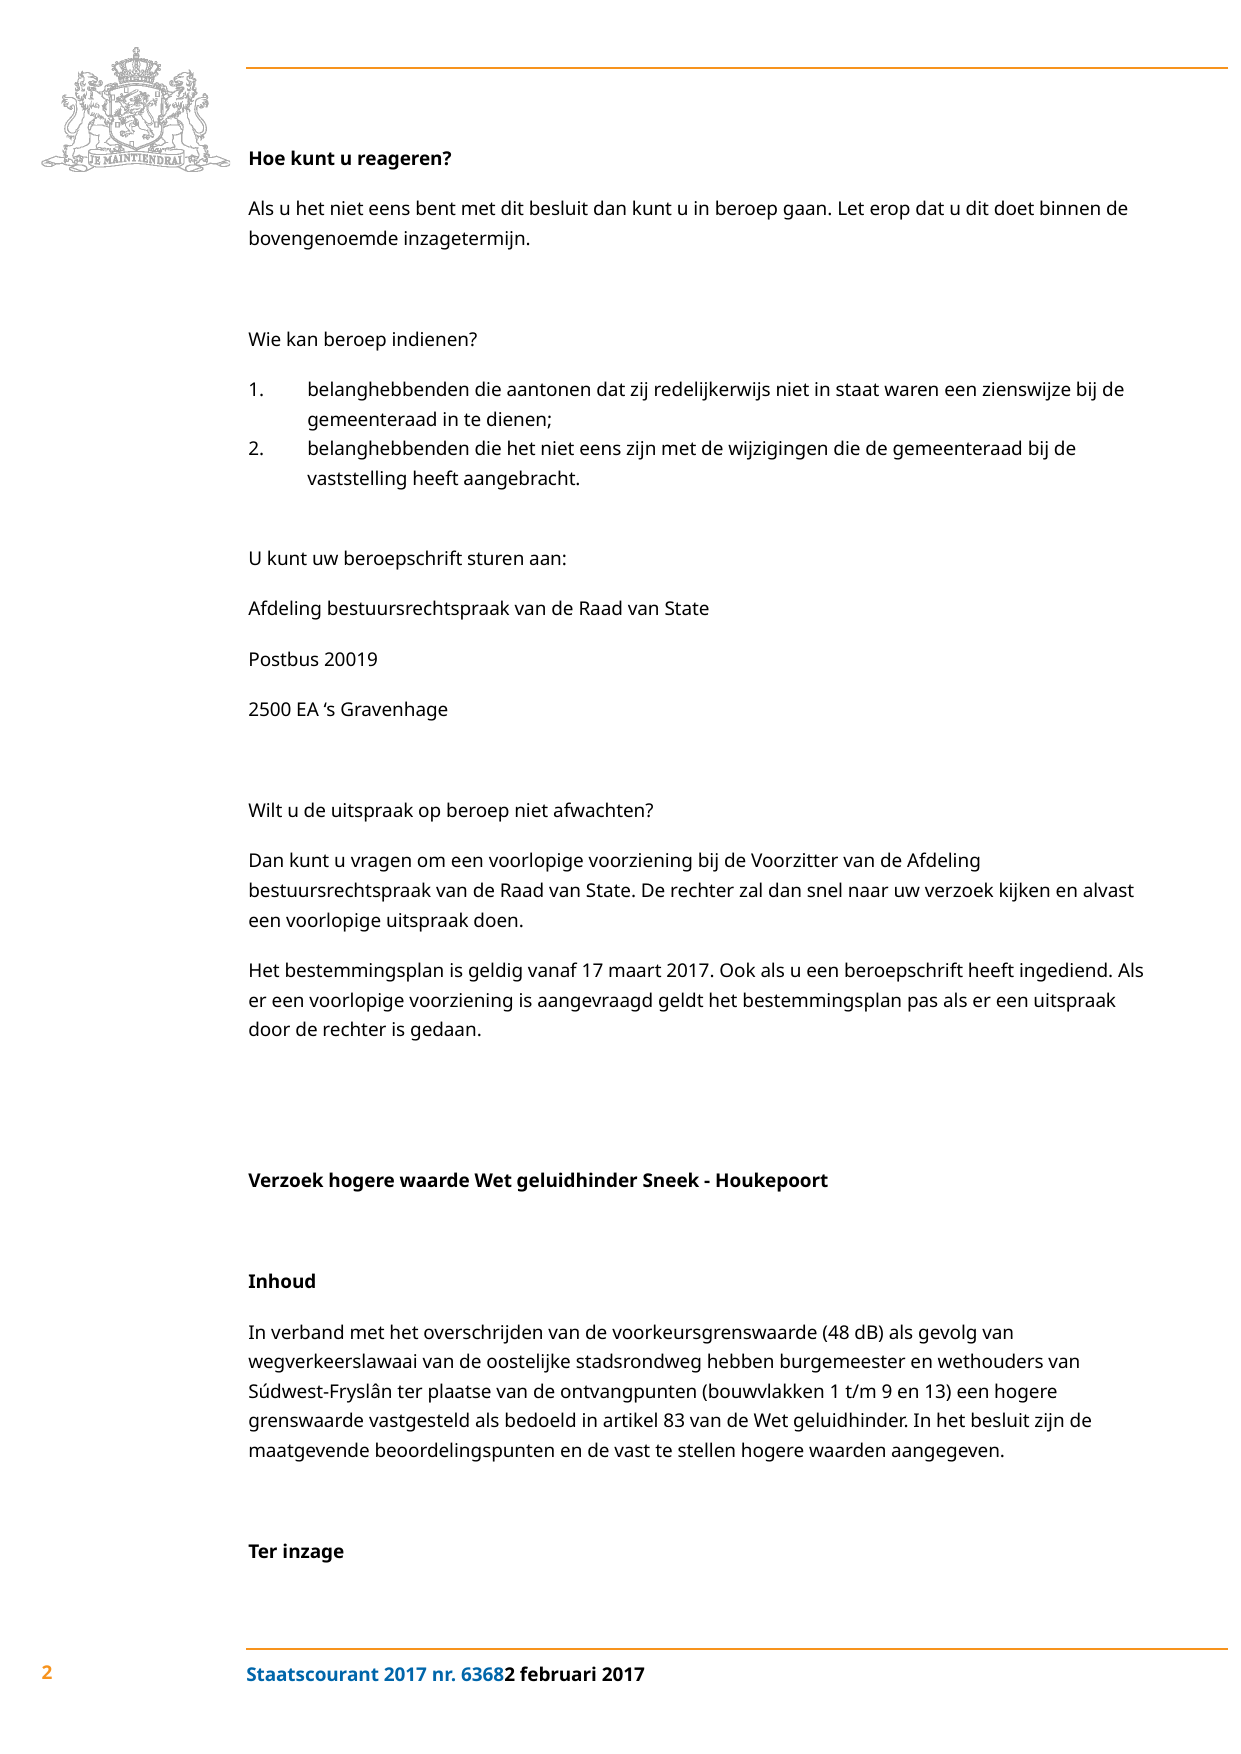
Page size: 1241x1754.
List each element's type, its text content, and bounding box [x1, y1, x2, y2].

text U kunt uw beroepschrift sturen aan: [248, 545, 1152, 571]
text Ter inzage [248, 1538, 1152, 1564]
text Wie kan beroep indienen? [248, 326, 1152, 352]
text Afdeling bestuursrechtspraak van de Raad van State [248, 596, 1152, 621]
text 2500 EA ‘s Gravenhage [248, 696, 1152, 722]
text Als u het niet eens bent met dit besluit dan kunt u in beroep gaan. Let erop dat u dit doet binnen de bovengenoemde inzagetermijn. [248, 196, 1152, 251]
list belanghebbenden die het niet eens zijn met de wijzigingen die de gemeenteraad bij de vaststelling heeft aangebracht. [248, 436, 1152, 491]
text Hoe kunt u reageren? [248, 145, 1152, 171]
text Inhoud [248, 1268, 1152, 1294]
text Dan kunt u vragen om een voorlopige voorziening bij de Voorzitter van de Afdeling bestuursrechtspraak van de Raad van State. De rechter zal dan snel naar uw verzoek kijken en alvast een voorlopige uitspraak doen. [248, 848, 1152, 933]
text Het bestemmingsplan is geldig vanaf 17 maart 2017. Ook als u een beroepschrift heeft ingediend. Als er een voorlopige voorziening is aangevraagd geldt het bestemmingsplan pas als er een uitspraak door de rechter is gedaan. [248, 957, 1152, 1042]
text Wilt u de uitspraak op beroep niet afwachten? [248, 797, 1152, 823]
picture [41, 47, 231, 172]
text In verband met het overschrijden van de voorkeursgrenswaarde (48 dB) als gevolg van wegverkeerslawaai van de oostelijke stadsrondweg hebben burgemeester en wethouders van Súdwest-Fryslân ter plaatse van de ontvangpunten (bouwvlakken 1 t/m 9 en 13) een hogere grenswaarde vastgesteld als bedoeld in artikel 83 van de Wet geluidhinder. In het besluit zijn de maatgevende beoordelingspunten en de vast te stellen hogere waarden aangegeven. [248, 1319, 1152, 1463]
text Verzoek hogere waarde Wet geluidhinder Sneek - Houkepoort [248, 1168, 1152, 1193]
text Postbus 20019 [248, 646, 1152, 672]
list belanghebbenden die aantonen dat zij redelijkerwijs niet in staat waren een zienswijze bij de gemeenteraad in te dienen; [248, 376, 1152, 432]
